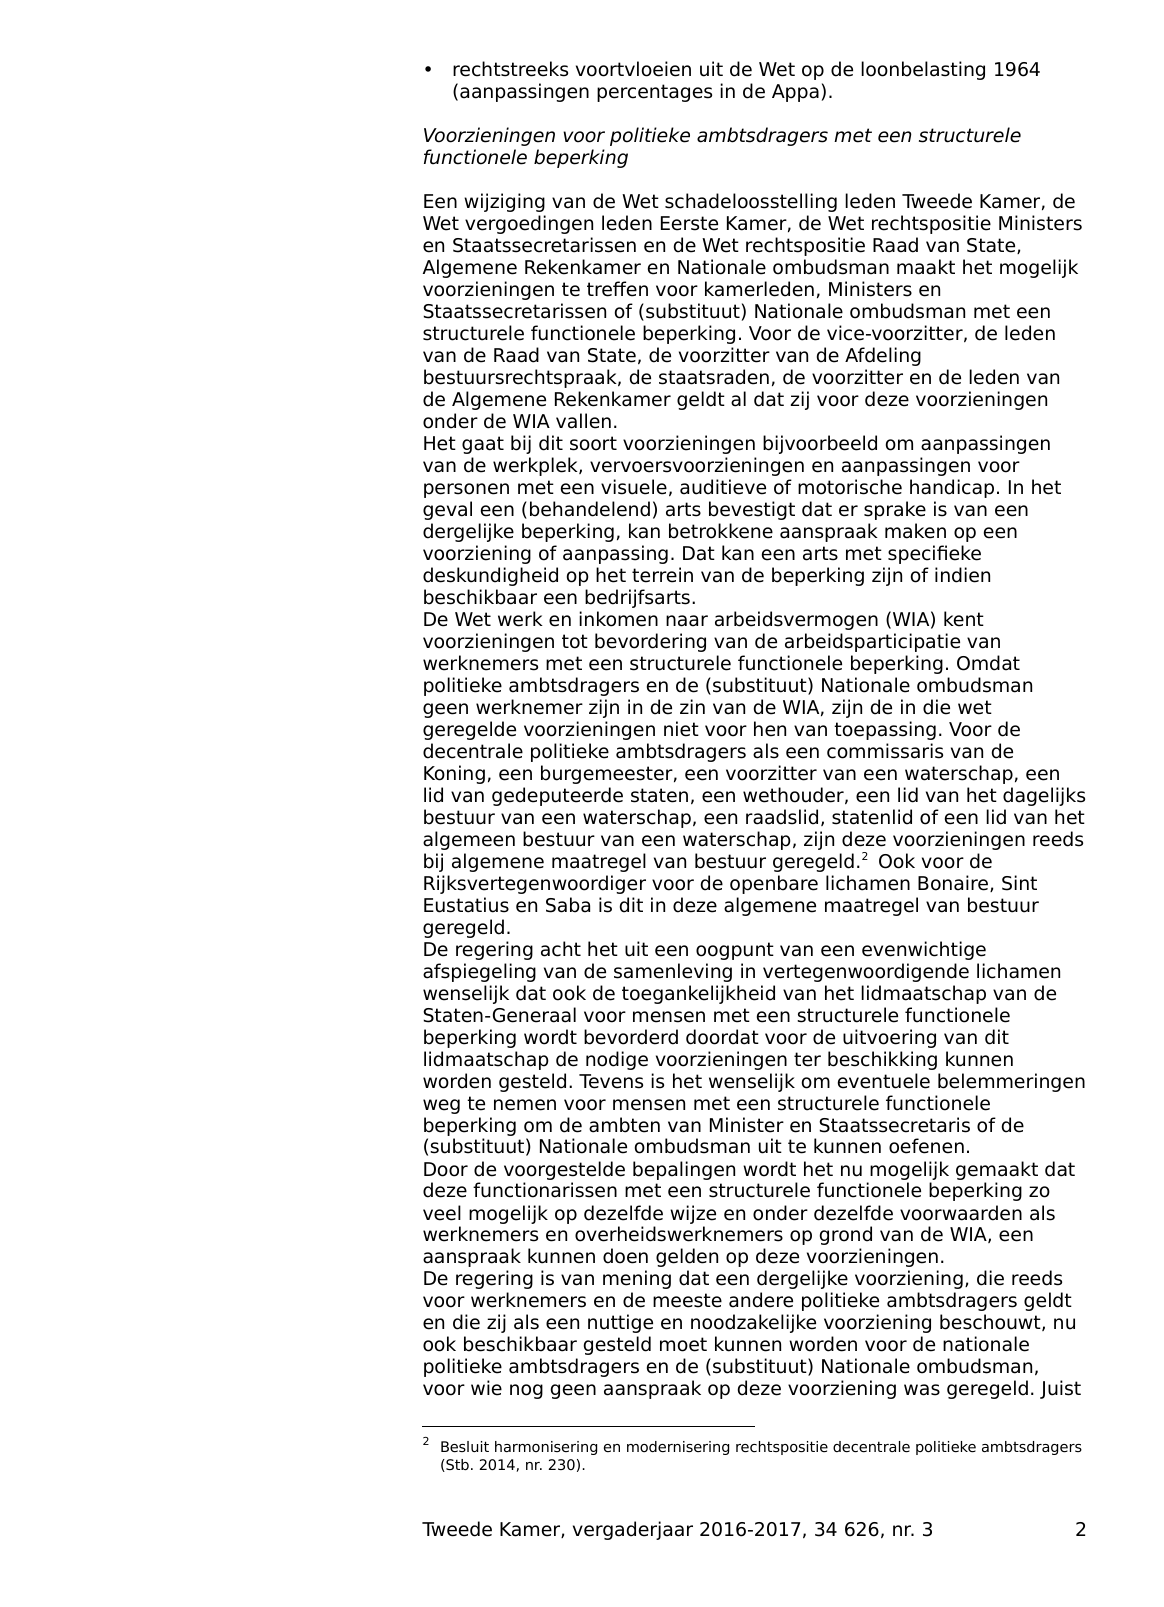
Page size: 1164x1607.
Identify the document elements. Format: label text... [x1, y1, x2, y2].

text Door de voorgestelde bepalingen wordt het nu mogelijk gemaakt dat deze functionarissen met een structurele functionele beperking zo veel mogelijk op dezelfde wijze en onder dezelfde voorwaarden als werknemers en overheidswerknemers op grond van de WIA, een aanspraak kunnen doen gelden op deze voorzieningen. [422, 1158, 1087, 1268]
subtitle Voorzieningen voor politieke ambtsdragers met een structurele functionele beperking [422, 125, 1087, 169]
text De Wet werk en inkomen naar arbeidsvermogen (WIA) kent voorzieningen tot bevordering van de arbeidsparticipatie van werknemers met een structurele functionele beperking. Omdat politieke ambtsdragers en de (substituut) Nationale ombudsman geen werknemer zijn in de zin van de WIA, zijn de in die wet geregelde voorzieningen niet voor hen van toepassing. Voor de decentrale politieke ambtsdragers als een commissaris van de Koning, een burgemeester, een voorzitter van een waterschap, een lid van gedeputeerde staten, een wethouder, een lid van het dagelijks bestuur van een waterschap, een raadslid, statenlid of een lid van het algemeen bestuur van een waterschap, zijn deze voorzieningen reeds bij algemene maatregel van bestuur geregeld. Ook voor de Rijksvertegenwoordiger voor de openbare lichamen Bonaire, Sint Eustatius en Saba is dit in deze algemene maatregel van bestuur geregeld. [422, 609, 1087, 939]
text De regering acht het uit een oogpunt van een evenwichtige afspiegeling van de samenleving in vertegenwoordigende lichamen wenselijk dat ook de toegankelijkheid van het lidmaatschap van de Staten-Generaal voor mensen met een structurele functionele beperking wordt bevorderd doordat voor de uitvoering van dit lidmaatschap de nodige voorzieningen ter beschikking kunnen worden gesteld. Tevens is het wenselijk om eventuele belemmeringen weg te nemen voor mensen met een structurele functionele beperking om de ambten van Minister en Staatssecretaris of de (substituut) Nationale ombudsman uit te kunnen oefenen. [422, 939, 1087, 1158]
text Een wijziging van de Wet schadeloosstelling leden Tweede Kamer, de Wet vergoedingen leden Eerste Kamer, de Wet rechtspositie Ministers en Staatssecretarissen en de Wet rechtspositie Raad van State, Algemene Rekenkamer en Nationale ombudsman maakt het mogelijk voorzieningen te treffen voor kamerleden, Ministers en Staatssecretarissen of (substituut) Nationale ombudsman met een structurele functionele beperking. Voor de vice-voorzitter, de leden van de Raad van State, de voorzitter van de Afdeling bestuursrechtspraak, de staatsraden, de voorzitter en de leden van de Algemene Rekenkamer geldt al dat zij voor deze voorzieningen onder de WIA vallen. [422, 191, 1087, 433]
text De regering is van mening dat een dergelijke voorziening, die reeds voor werknemers en de meeste andere politieke ambtsdragers geldt en die zij als een nuttige en noodzakelijke voorziening beschouwt, nu ook beschikbaar gesteld moet kunnen worden voor de nationale politieke ambtsdragers en de (substituut) Nationale ombudsman, voor wie nog geen aanspraak op deze voorziening was geregeld. Juist [422, 1268, 1087, 1400]
text Besluit harmonisering en modernisering rechtspositie decentrale politieke ambtsdragers (Stb. 2014, nr. 230). [422, 1435, 1087, 1474]
text • rechtstreeks voortvloeien uit de Wet op de loonbelasting 1964 (aanpassingen percentages in de Appa). [422, 59, 1087, 103]
text Het gaat bij dit soort voorzieningen bijvoorbeeld om aanpassingen van de werkplek, vervoersvoorzieningen en aanpassingen voor personen met een visuele, auditieve of motorische handicap. In het geval een (behandelend) arts bevestigt dat er sprake is van een dergelijke beperking, kan betrokkene aanspraak maken op een voorziening of aanpassing. Dat kan een arts met specifieke deskundigheid op het terrein van de beperking zijn of indien beschikbaar een bedrijfsarts. [422, 433, 1087, 609]
